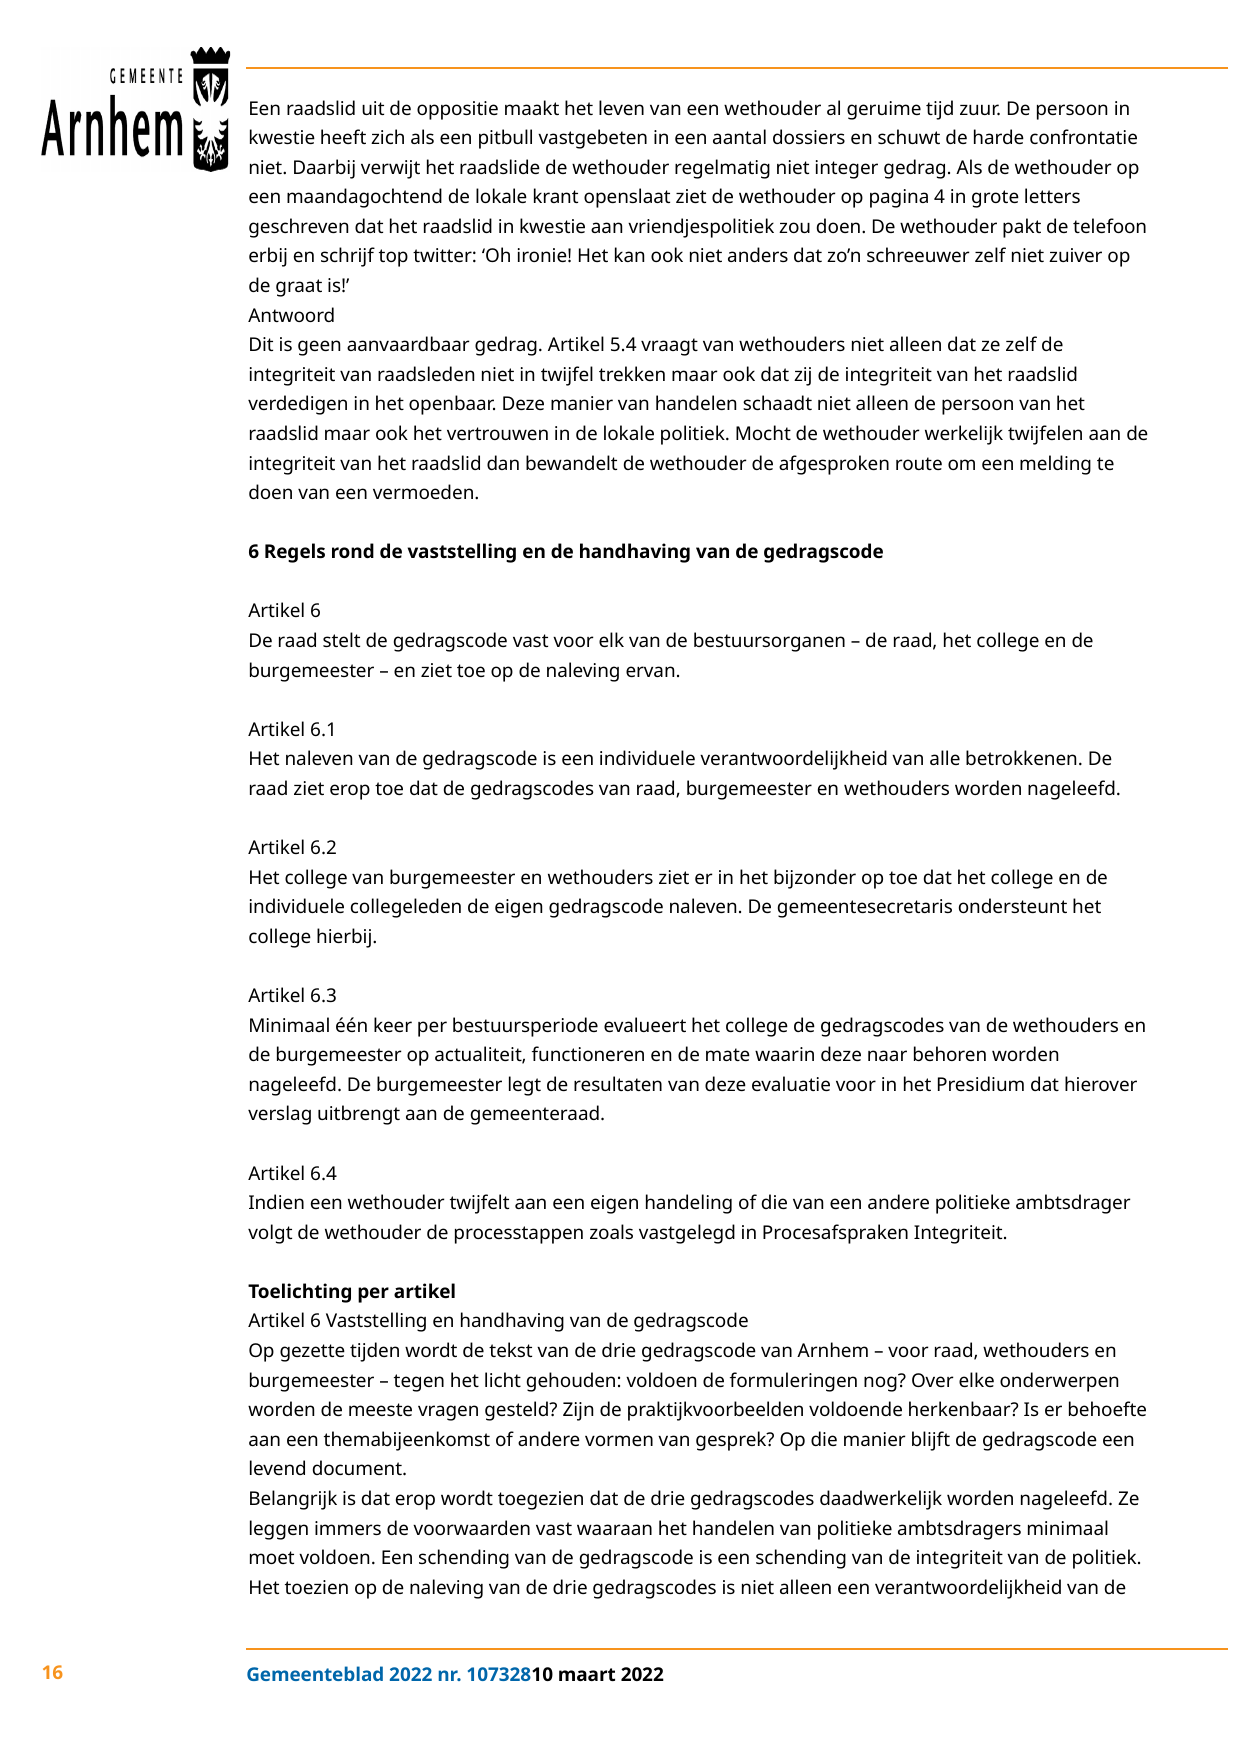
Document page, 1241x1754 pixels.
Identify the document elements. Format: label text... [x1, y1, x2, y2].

text Artikel 6.2 [248, 834, 1152, 860]
text 6 Regels rond de vaststelling en de handhaving van de gedragscode [248, 538, 1152, 564]
text Toelichting per artikel [248, 1278, 1152, 1304]
text Antwoord [248, 302, 1152, 328]
text Belangrijk is dat erop wordt toegezien dat de drie gedragscodes daadwerkelijk worden nageleefd. Ze leggen immers de voorwaarden vast waaraan het handelen van politieke ambtsdragers minimaal moet voldoen. Een schending van de gedragscode is een schending van de integriteit van de politiek. [248, 1485, 1152, 1570]
text Artikel 6 [248, 598, 1152, 623]
text Een raadslid uit de oppositie maakt het leven van een wethouder al geruime tijd zuur. De persoon in kwestie heeft zich als een pitbull vastgebeten in een aantal dossiers en schuwt de harde confrontatie niet. Daarbij verwijt het raadslide de wethouder regelmatig niet integer gedrag. Als de wethouder op een maandagochtend de lokale krant openslaat ziet de wethouder op pagina 4 in grote letters geschreven dat het raadslid in kwestie aan vriendjespolitiek zou doen. De wethouder pakt de telefoon erbij en schrijf top twitter: ‘Oh ironie! Het kan ook niet anders dat zo’n schreeuwer zelf niet zuiver op de graat is!’ [248, 95, 1152, 298]
text Minimaal één keer per bestuursperiode evalueert het college de gedragscodes van de wethouders en de burgemeester op actualiteit, functioneren en de mate waarin deze naar behoren worden nageleefd. De burgemeester legt de resultaten van deze evaluatie voor in het Presidium dat hierover verslag uitbrengt aan de gemeenteraad. [248, 1012, 1152, 1126]
text De raad stelt de gedragscode vast voor elk van de bestuursorganen – de raad, het college en de burgemeester – en ziet toe op de naleving ervan. [248, 627, 1152, 683]
text Artikel 6 Vaststelling en handhaving van de gedragscode [248, 1308, 1152, 1333]
text Het toezien op de naleving van de drie gedragscodes is niet alleen een verantwoordelijkheid van de [248, 1574, 1152, 1600]
text Artikel 6.1 [248, 716, 1152, 742]
text Het college van burgemeester en wethouders ziet er in het bijzonder op toe dat het college en de individuele collegeleden de eigen gedragscode naleven. De gemeentesecretaris ondersteunt het college hierbij. [248, 864, 1152, 949]
text Het naleven van de gedragscode is een individuele verantwoordelijkheid van alle betrokkenen. De raad ziet erop toe dat de gedragscodes van raad, burgemeester en wethouders worden nageleefd. [248, 746, 1152, 801]
text Op gezette tijden wordt de tekst van de drie gedragscode van Arnhem – voor raad, wethouders en burgemeester – tegen het licht gehouden: voldoen de formuleringen nog? Over elke onderwerpen worden de meeste vragen gesteld? Zijn de praktijkvoorbeelden voldoende herkenbaar? Is er behoefte aan een themabijeenkomst of andere vormen van gesprek? Op die manier blijft de gedragscode een levend document. [248, 1337, 1152, 1481]
text Artikel 6.3 [248, 982, 1152, 1008]
text Indien een wethouder twijfelt aan een eigen handeling of die van een andere politieke ambtsdrager volgt de wethouder de processtappen zoals vastgelegd in Procesafspraken Integriteit. [248, 1189, 1152, 1245]
picture [41, 47, 231, 172]
text Artikel 6.4 [248, 1160, 1152, 1186]
text Dit is geen aanvaardbaar gedrag. Artikel 5.4 vraagt van wethouders niet alleen dat ze zelf de integriteit van raadsleden niet in twijfel trekken maar ook dat zij de integriteit van het raadslid verdedigen in het openbaar. Deze manier van handelen schaadt niet alleen de persoon van het raadslid maar ook het vertrouwen in de lokale politiek. Mocht de wethouder werkelijk twijfelen aan de integriteit van het raadslid dan bewandelt de wethouder de afgesproken route om een melding te doen van een vermoeden. [248, 331, 1152, 505]
